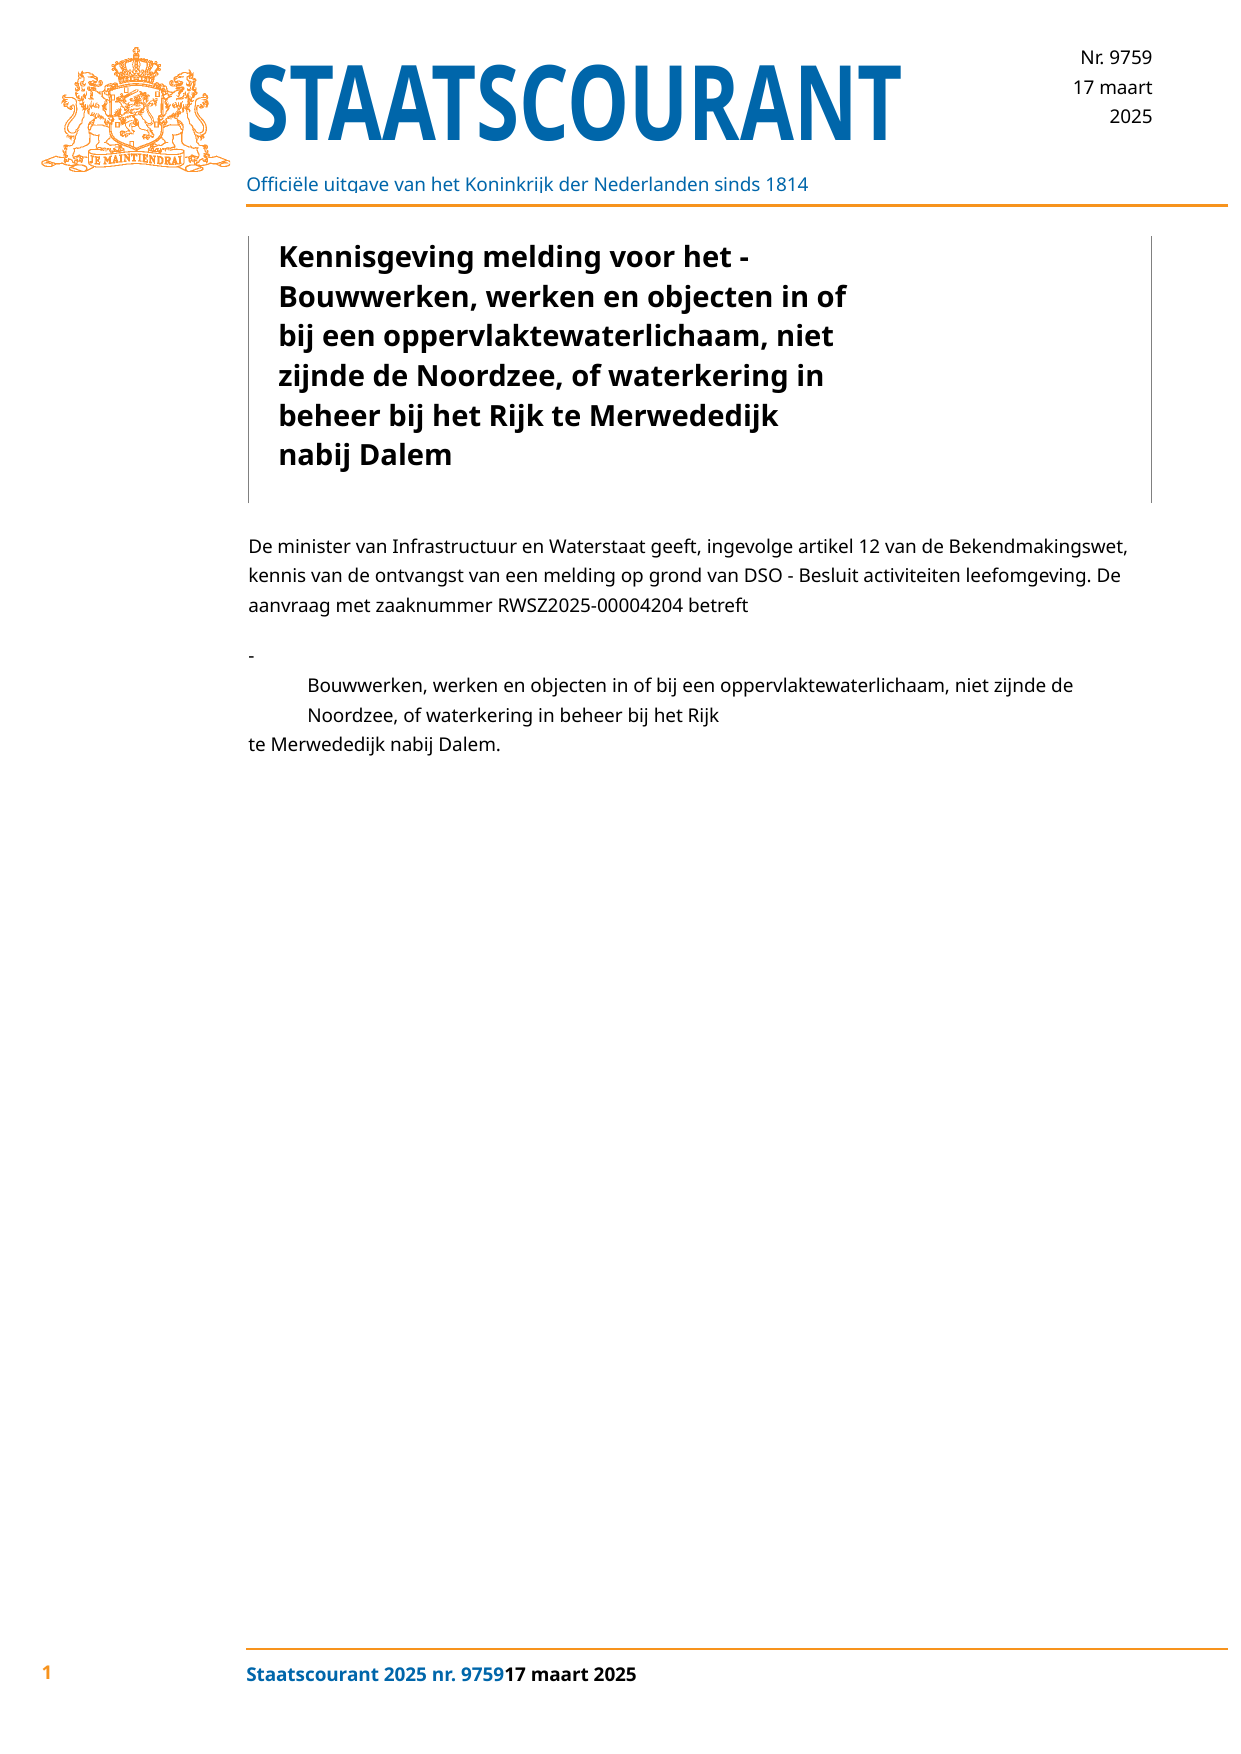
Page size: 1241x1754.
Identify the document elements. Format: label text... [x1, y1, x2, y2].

picture [41, 47, 231, 172]
table_header Kennisgeving melding voor het -Bouwwerken, werken en objecten in of bij een oppervlaktewaterlichaam, niet zijnde de Noordzee, of waterkering in beheer bij het Rijk te Merwededijk nabij Dalem [249, 236, 850, 503]
picture [912, 236, 1090, 414]
table_header [850, 236, 912, 413]
text te Merwededijk nabij Dalem. [248, 731, 1152, 757]
table_header [1090, 236, 1151, 413]
text De minister van Infrastructuur en Waterstaat geeft, ingevolge artikel 12 van de Bekendmakingswet, kennis van de ontvangst van een melding op grond van DSO - Besluit activiteiten leefomgeving. De aanvraag met zaaknummer RWSZ2025-00004204 betreft [248, 533, 1152, 618]
list Bouwwerken, werken en objecten in of bij een oppervlaktewaterlichaam, niet zijnde de Noordzee, of waterkering in beheer bij het Rijk [248, 672, 1152, 727]
table_header [850, 414, 1151, 503]
